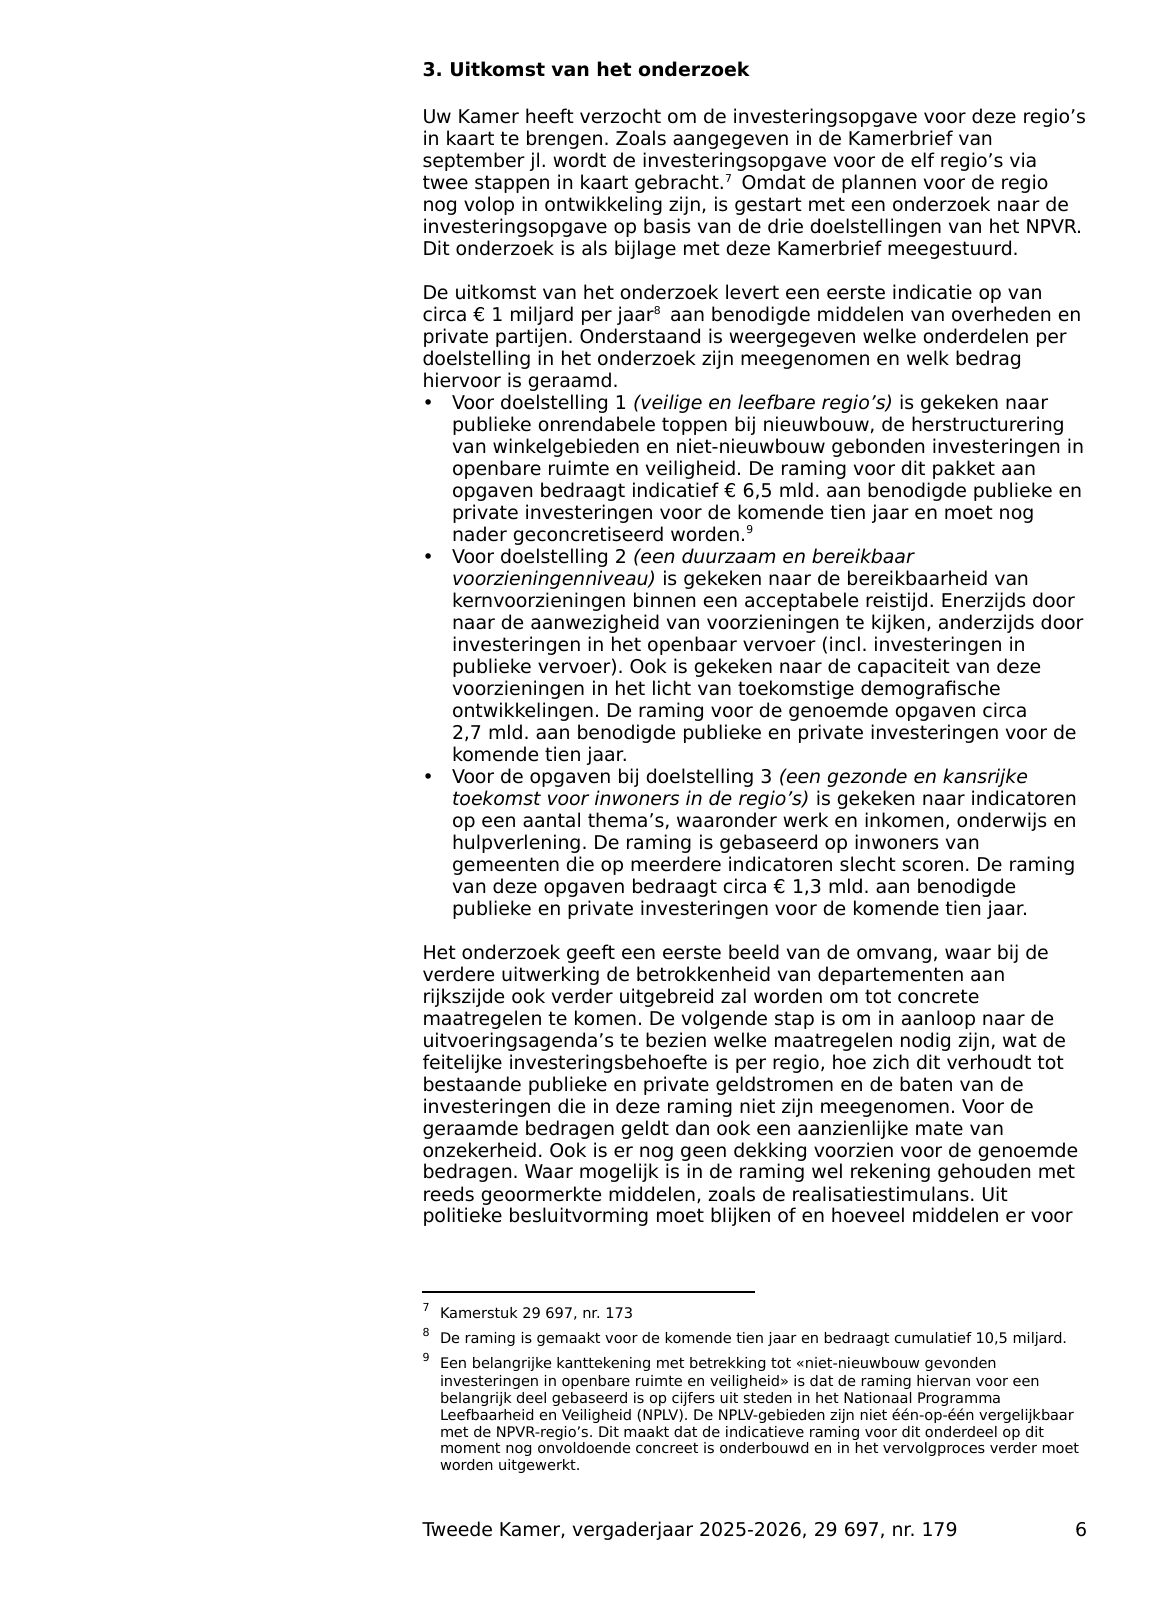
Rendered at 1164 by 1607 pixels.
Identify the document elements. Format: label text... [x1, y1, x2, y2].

text Kamerstuk 29 697, nr. 173 [422, 1301, 1087, 1323]
text De raming is gemaakt voor de komende tien jaar en bedraagt cumulatief 10,5 miljard. [422, 1326, 1087, 1348]
text Een belangrijke kanttekening met betrekking tot «niet-nieuwbouw gevonden investeringen in openbare ruimte en veiligheid» is dat de raming hiervan voor een belangrijk deel gebaseerd is op cijfers uit steden in het Nationaal Programma Leefbaarheid en Veiligheid (NPLV). De NPLV-gebieden zijn niet één-op-één vergelijkbaar met de NPVR-regio’s. Dit maakt dat de indicatieve raming voor dit onderdeel op dit moment nog onvoldoende concreet is onderbouwd en in het vervolgproces verder moet worden uitgewerkt. [422, 1351, 1087, 1474]
text De uitkomst van het onderzoek levert een eerste indicatie op van circa € 1 miljard per jaar aan benodigde middelen van overheden en private partijen. Onderstaand is weergegeven welke onderdelen per doelstelling in het onderzoek zijn meegenomen en welk bedrag hiervoor is geraamd. [422, 282, 1087, 392]
text Het onderzoek geeft een eerste beeld van de omvang, waar bij de verdere uitwerking de betrokkenheid van departementen aan rijkszijde ook verder uitgebreid zal worden om tot concrete maatregelen te komen. De volgende stap is om in aanloop naar de uitvoeringsagenda’s te bezien welke maatregelen nodig zijn, wat de feitelijke investeringsbehoefte is per regio, hoe zich dit verhoudt tot bestaande publieke en private geldstromen en de baten van de investeringen die in deze raming niet zijn meegenomen. Voor de geraamde bedragen geldt dan ook een aanzienlijke mate van onzekerheid. Ook is er nog geen dekking voorzien voor de genoemde bedragen. Waar mogelijk is in de raming wel rekening gehouden met reeds geoormerkte middelen, zoals de realisatiestimulans. Uit politieke besluitvorming moet blijken of en hoeveel middelen er voor [422, 942, 1087, 1227]
subtitle 3. Uitkomst van het onderzoek [422, 59, 1087, 81]
text • Voor de opgaven bij doelstelling 3 (een gezonde en kansrijke toekomst voor inwoners in de regio’s) is gekeken naar indicatoren op een aantal thema’s, waaronder werk en inkomen, onderwijs en hulpverlening. De raming is gebaseerd op inwoners van gemeenten die op meerdere indicatoren slecht scoren. De raming van deze opgaven bedraagt circa € 1,3 mld. aan benodigde publieke en private investeringen voor de komende tien jaar. [422, 766, 1087, 919]
text • Voor doelstelling 1 (veilige en leefbare regio’s) is gekeken naar publieke onrendabele toppen bij nieuwbouw, de herstructurering van winkelgebieden en niet-nieuwbouw gebonden investeringen in openbare ruimte en veiligheid. De raming voor dit pakket aan opgaven bedraagt indicatief € 6,5 mld. aan benodigde publieke en private investeringen voor de komende tien jaar en moet nog nader geconcretiseerd worden. [422, 392, 1087, 546]
text Uw Kamer heeft verzocht om de investeringsopgave voor deze regio’s in kaart te brengen. Zoals aangegeven in de Kamerbrief van september jl. wordt de investeringsopgave voor de elf regio’s via twee stappen in kaart gebracht. Omdat de plannen voor de regio nog volop in ontwikkeling zijn, is gestart met een onderzoek naar de investeringsopgave op basis van de drie doelstellingen van het NPVR. Dit onderzoek is als bijlage met deze Kamerbrief meegestuurd. [422, 106, 1087, 260]
text • Voor doelstelling 2 (een duurzaam en bereikbaar voorzieningenniveau) is gekeken naar de bereikbaarheid van kernvoorzieningen binnen een acceptabele reistijd. Enerzijds door naar de aanwezigheid van voorzieningen te kijken, anderzijds door investeringen in het openbaar vervoer (incl. investeringen in publieke vervoer). Ook is gekeken naar de capaciteit van deze voorzieningen in het licht van toekomstige demografische ontwikkelingen. De raming voor de genoemde opgaven circa 2,7 mld. aan benodigde publieke en private investeringen voor de komende tien jaar. [422, 546, 1087, 766]
